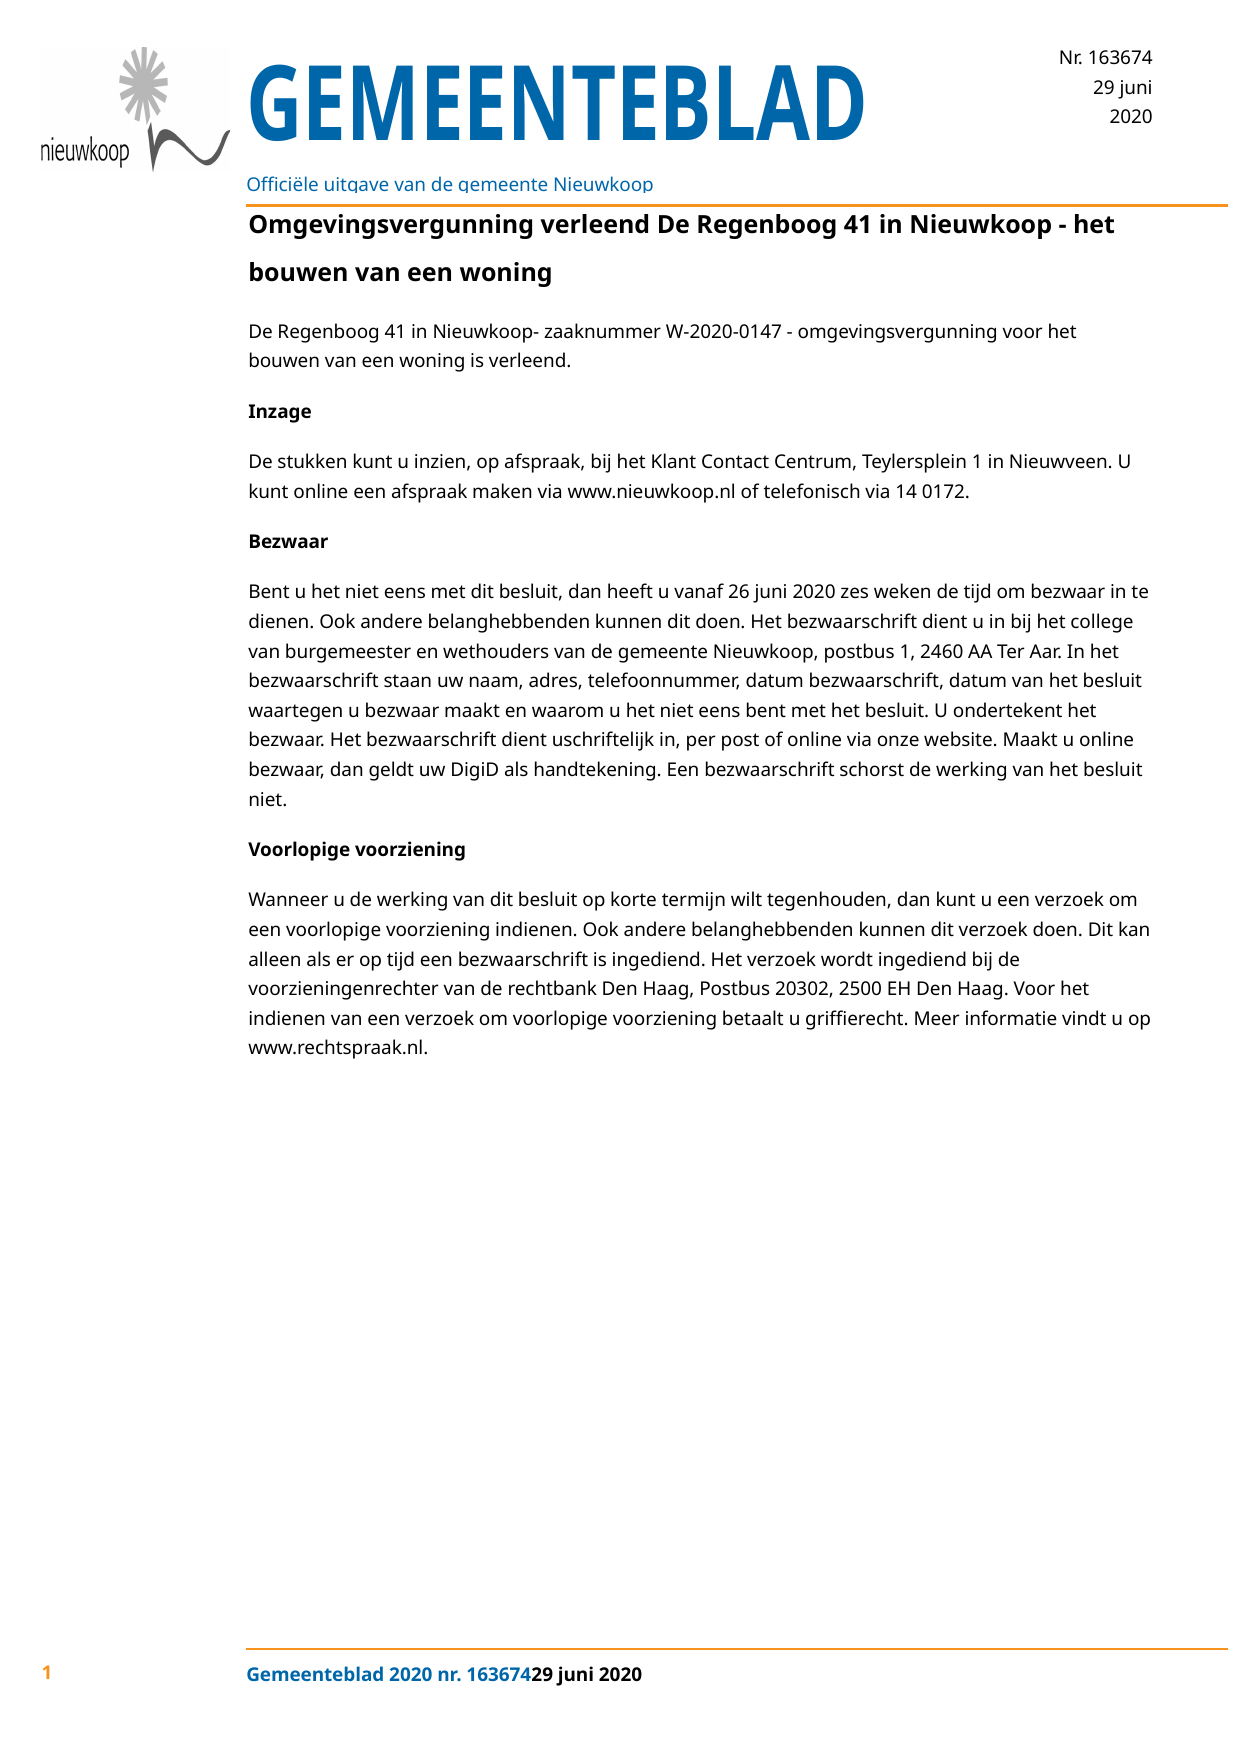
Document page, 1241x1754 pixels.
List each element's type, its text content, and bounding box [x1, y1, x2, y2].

text Omgevingsvergunning verleend De Regenboog 41 in Nieuwkoop - het bouwen van een woning [248, 207, 1152, 288]
text De stukken kunt u inzien, op afspraak, bij het Klant Contact Centrum, Teylersplein 1 in Nieuwveen. U kunt online een afspraak maken via www.nieuwkoop.nl of telefonisch via 14 0172. [248, 448, 1152, 504]
text Voorlopige voorziening [248, 836, 1152, 862]
text De Regenboog 41 in Nieuwkoop- zaaknummer W-2020-0147 - omgevingsvergunning voor het bouwen van een woning is verleend. [248, 318, 1152, 373]
picture [41, 47, 231, 172]
text Bezwaar [248, 528, 1152, 554]
text Inzage [248, 398, 1152, 424]
text Wanneer u de werking van dit besluit op korte termijn wilt tegenhouden, dan kunt u een verzoek om een voorlopige voorziening indienen. Ook andere belanghebbenden kunnen dit verzoek doen. Dit kan alleen als er op tijd een bezwaarschrift is ingediend. Het verzoek wordt ingediend bij de voorzieningenrechter van de rechtbank Den Haag, Postbus 20302, 2500 EH Den Haag. Voor het indienen van een verzoek om voorlopige voorziening betaalt u griffierecht. Meer informatie vindt u op www.rechtspraak.nl. [248, 887, 1152, 1060]
text Bent u het niet eens met dit besluit, dan heeft u vanaf 26 juni 2020 zes weken de tijd om bezwaar in te dienen. Ook andere belanghebbenden kunnen dit doen. Het bezwaarschrift dient u in bij het college van burgemeester en wethouders van de gemeente Nieuwkoop, postbus 1, 2460 AA Ter Aar. In het bezwaarschrift staan uw naam, adres, telefoonnummer, datum bezwaarschrift, datum van het besluit waartegen u bezwaar maakt en waarom u het niet eens bent met het besluit. U ondertekent het bezwaar. Het bezwaarschrift dient uschriftelijk in, per post of online via onze website. Maakt u online bezwaar, dan geldt uw DigiD als handtekening. Een bezwaarschrift schorst de werking van het besluit niet. [248, 579, 1152, 812]
